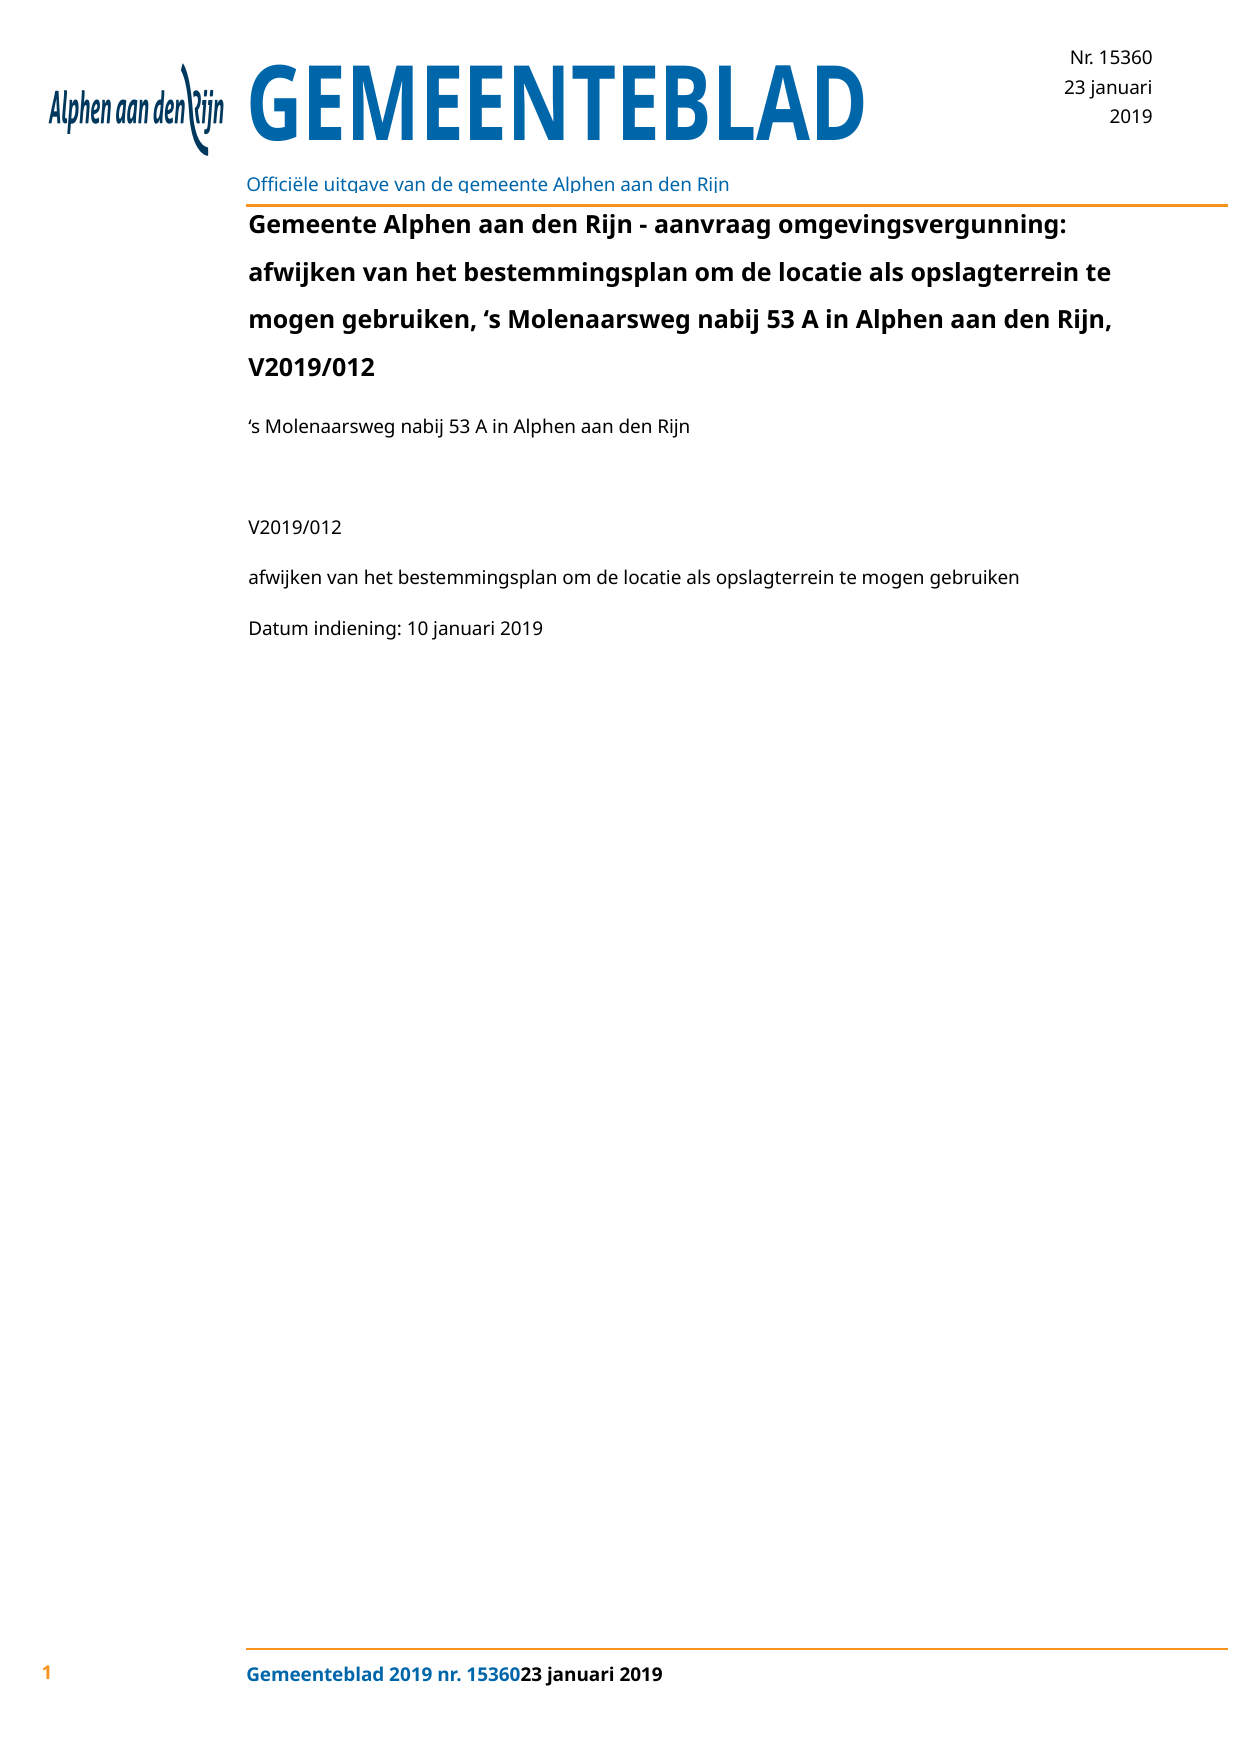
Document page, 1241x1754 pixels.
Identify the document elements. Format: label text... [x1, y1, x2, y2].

text V2019/012 [248, 514, 1152, 540]
text Gemeente Alphen aan den Rijn - aanvraag omgevingsvergunning: afwijken van het bestemmingsplan om de locatie als opslagterrein te mogen gebruiken, ‘s Molenaarsweg nabij 53 A in Alphen aan den Rijn, V2019/012 [248, 207, 1152, 384]
text ‘s Molenaarsweg nabij 53 A in Alphen aan den Rijn [248, 413, 1152, 439]
picture [41, 47, 231, 172]
text afwijken van het bestemmingsplan om de locatie als opslagterrein te mogen gebruiken [248, 564, 1152, 590]
text Datum indiening: 10 januari 2019 [248, 615, 1152, 641]
